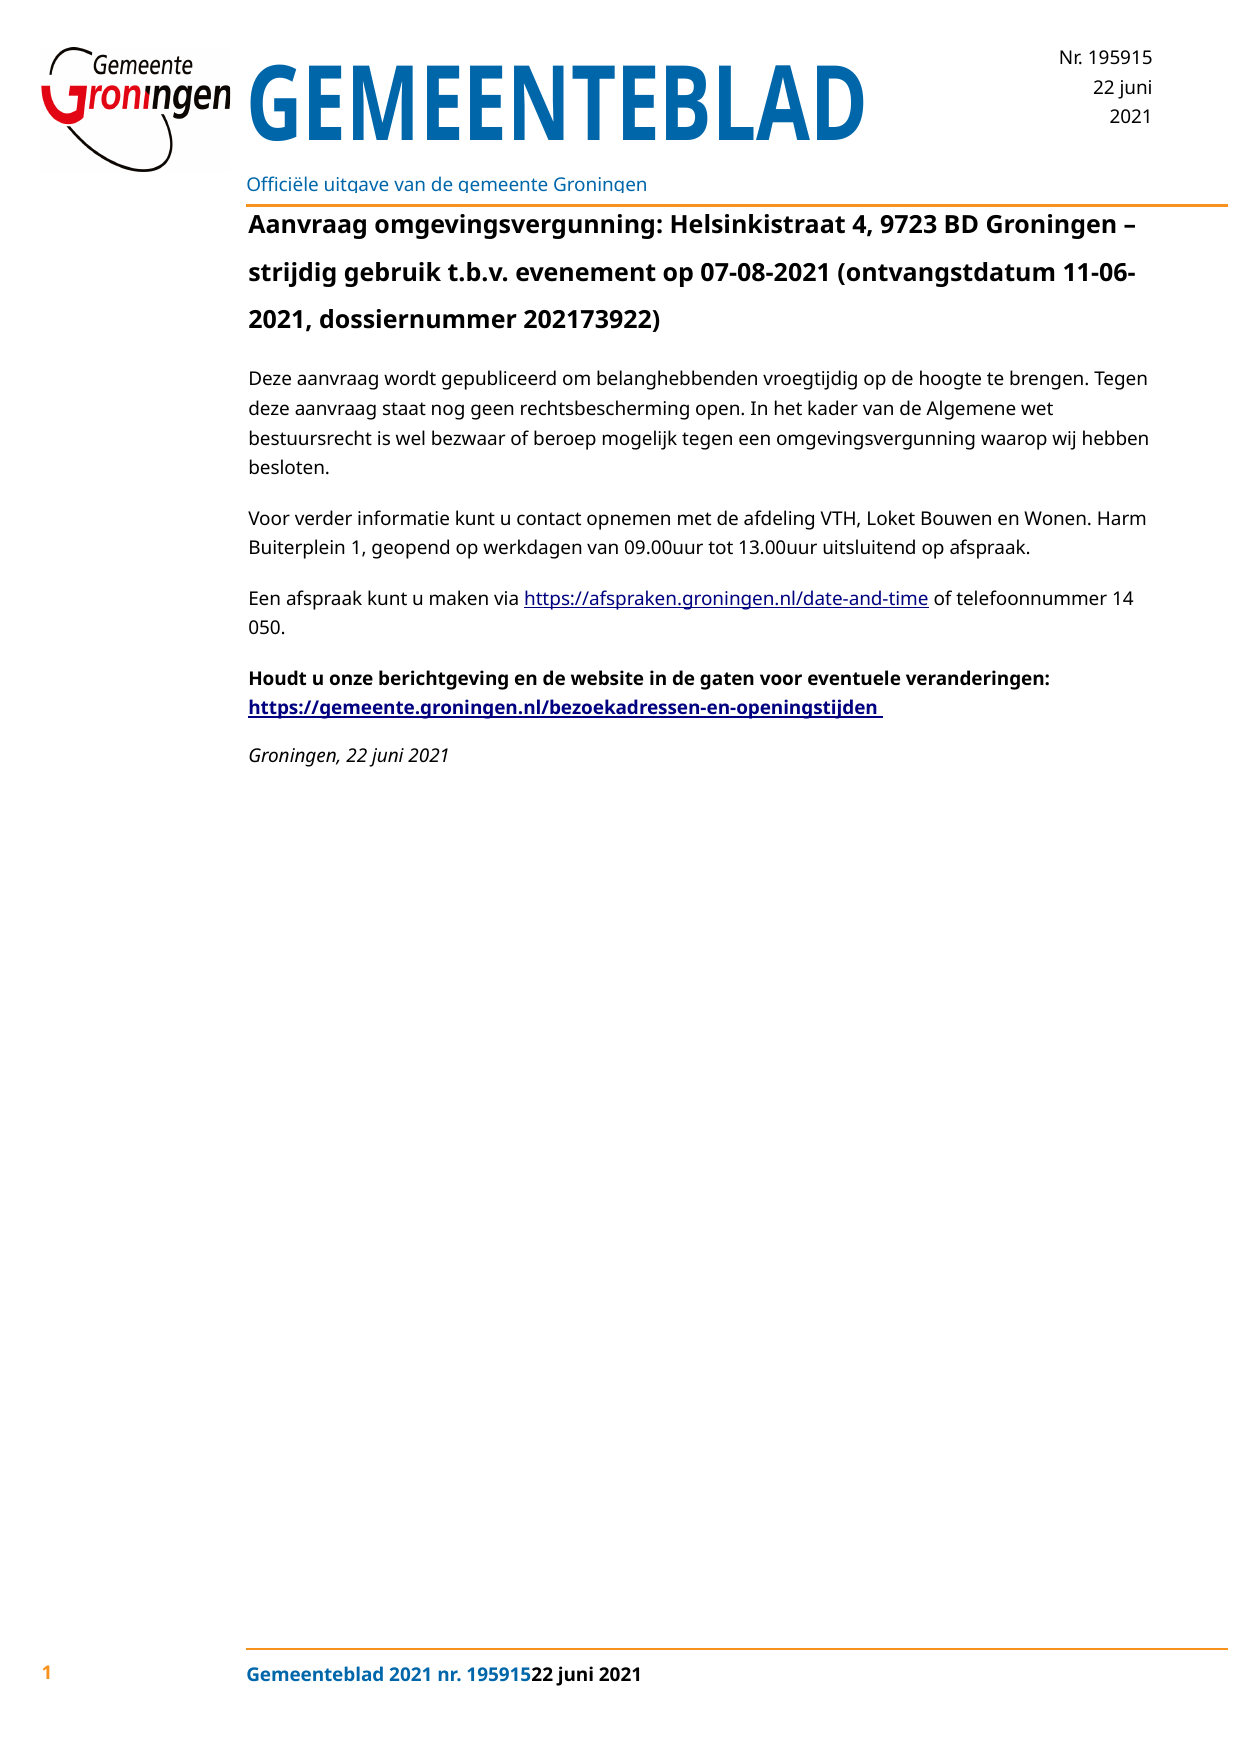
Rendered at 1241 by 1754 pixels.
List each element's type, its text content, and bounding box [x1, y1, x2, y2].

text Een afspraak kunt u maken via https://afspraken.groningen.nl/date-and-time of telefoonnummer 14 050. [248, 585, 1152, 640]
text Voor verder informatie kunt u contact opnemen met de afdeling VTH, Loket Bouwen en Wonen. Harm Buiterplein 1, geopend op werkdagen van 09.00uur tot 13.00uur uitsluitend op afspraak. [248, 505, 1152, 560]
text Aanvraag omgevingsvergunning: Helsinkistraat 4, 9723 BD Groningen – strijdig gebruik t.b.v. evenement op 07-08-2021 (ontvangstdatum 11-06-2021, dossiernummer 202173922) [248, 207, 1152, 336]
text Houdt u onze berichtgeving en de website in de gaten voor eventuele veranderingen: https://gemeente.groningen.nl/bezoekadressen-en-openingstijden [248, 665, 1152, 720]
text Groningen, 22 juni 2021 [248, 742, 1152, 768]
text Deze aanvraag wordt gepubliceerd om belanghebbenden vroegtijdig op de hoogte te brengen. Tegen deze aanvraag staat nog geen rechtsbescherming open. In het kader van de Algemene wet bestuursrecht is wel bezwaar of beroep mogelijk tegen een omgevingsvergunning waarop wij hebben besloten. [248, 366, 1152, 480]
picture [41, 47, 231, 172]
